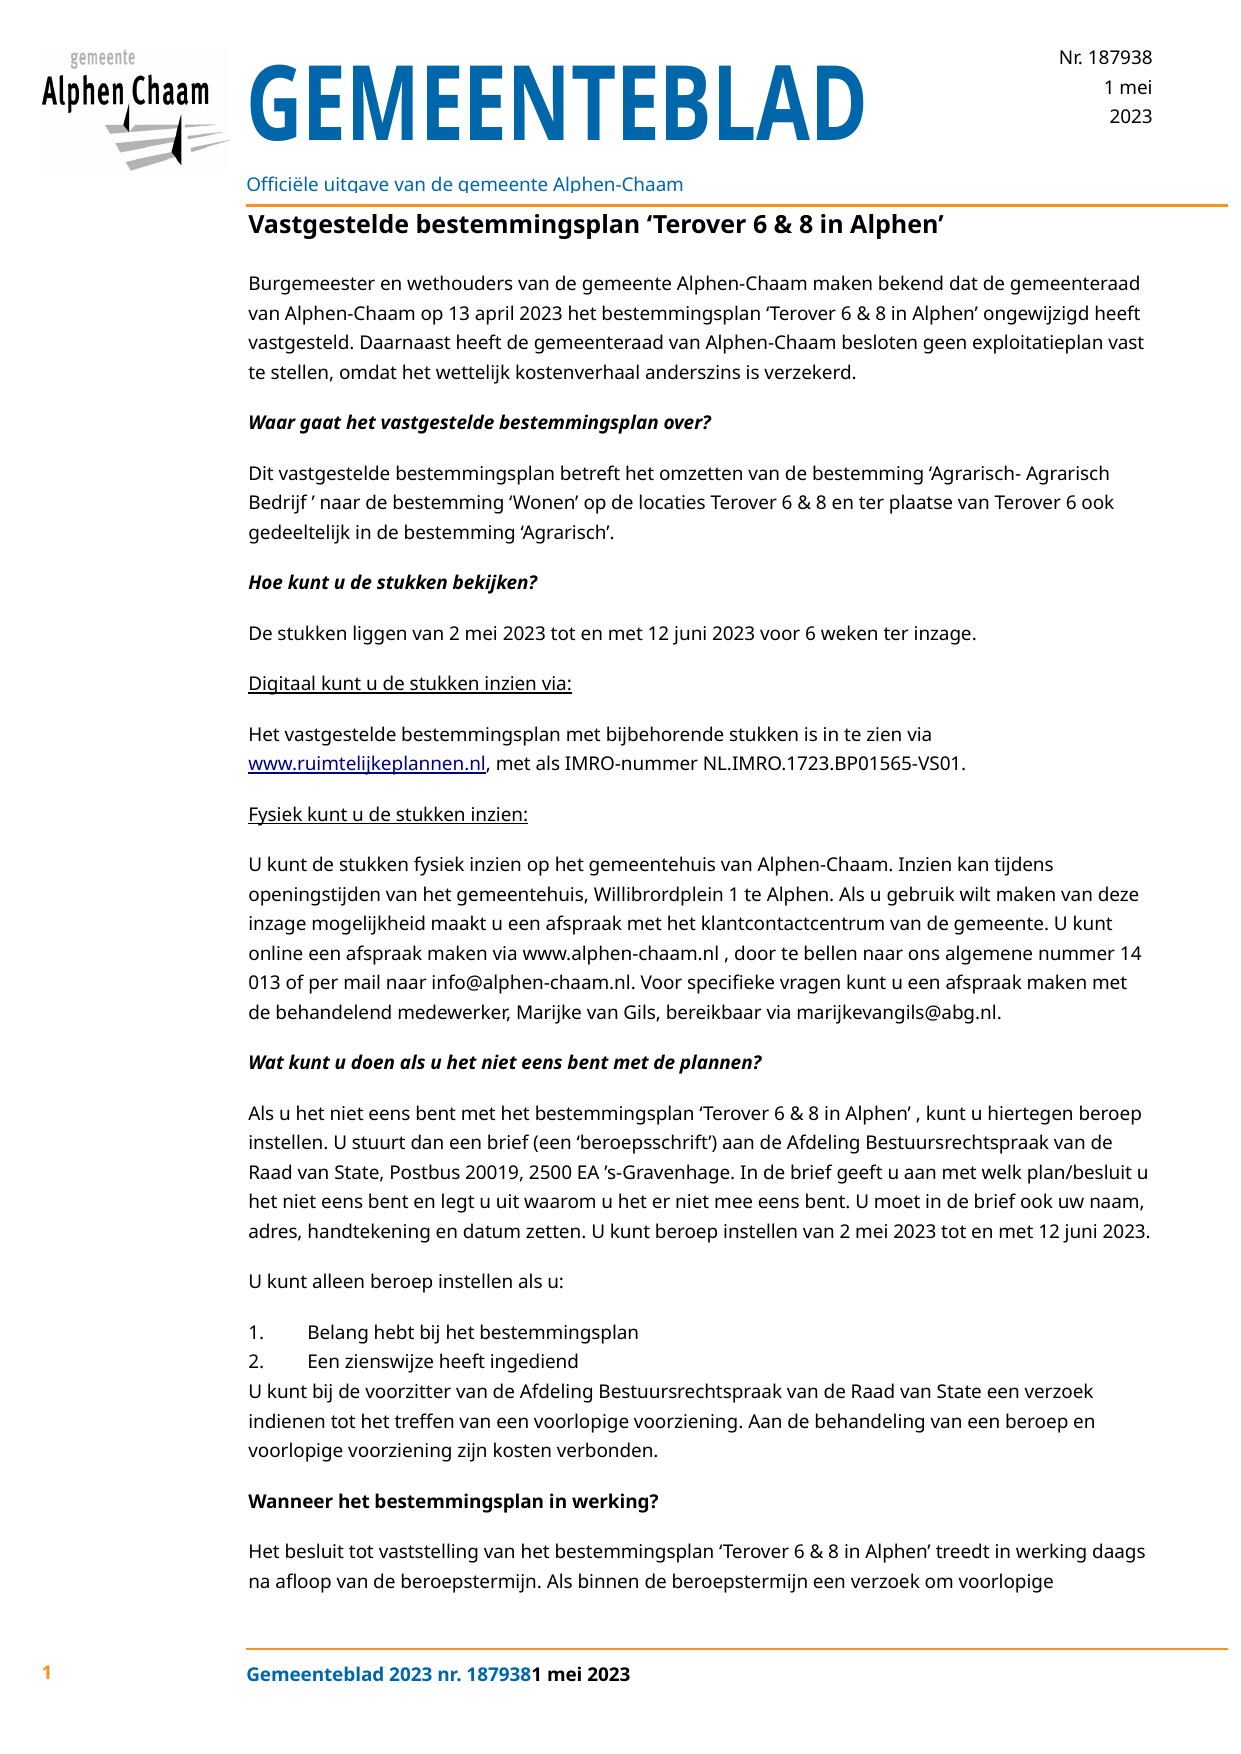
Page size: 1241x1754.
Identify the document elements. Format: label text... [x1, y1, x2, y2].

text Waar gaat het vastgestelde bestemmingsplan over? [248, 409, 1152, 435]
text Als u het niet eens bent met het bestemmingsplan ‘Terover 6 & 8 in Alphen’ , kunt u hiertegen beroep instellen. U stuurt dan een brief (een ‘beroepsschrift’) aan de Afdeling Bestuursrechtspraak van de Raad van State, Postbus 20019, 2500 EA ’s-Gravenhage. In de brief geeft u aan met welk plan/besluit u het niet eens bent en legt u uit waarom u het er niet mee eens bent. U moet in de brief ook uw naam, adres, handtekening en datum zetten. U kunt beroep instellen van 2 mei 2023 tot en met 12 juni 2023. [248, 1100, 1152, 1244]
list Een zienswijze heeft ingediend [248, 1349, 1152, 1374]
text Burgemeester en wethouders van de gemeente Alphen-Chaam maken bekend dat de gemeenteraad van Alphen-Chaam op 13 april 2023 het bestemmingsplan ‘Terover 6 & 8 in Alphen’ ongewijzigd heeft vastgesteld. Daarnaast heeft de gemeenteraad van Alphen-Chaam besloten geen exploitatieplan vast te stellen, omdat het wettelijk kostenverhaal anderszins is verzekerd. [248, 270, 1152, 385]
picture [41, 47, 231, 172]
text Het besluit tot vaststelling van het bestemmingsplan ‘Terover 6 & 8 in Alphen’ treedt in werking daags na afloop van de beroepstermijn. Als binnen de beroepstermijn een verzoek om voorlopige [248, 1538, 1152, 1593]
text U kunt de stukken fysiek inzien op het gemeentehuis van Alphen-Chaam. Inzien kan tijdens openingstijden van het gemeentehuis, Willibrordplein 1 te Alphen. Als u gebruik wilt maken van deze inzage mogelijkheid maakt u een afspraak met het klantcontactcentrum van de gemeente. U kunt online een afspraak maken via www.alphen-chaam.nl , door te bellen naar ons algemene nummer 14 013 of per mail naar info@alphen-chaam.nl. Voor specifieke vragen kunt u een afspraak maken met de behandelend medewerker, Marijke van Gils, bereikbaar via marijkevangils@abg.nl. [248, 851, 1152, 1025]
text Wat kunt u doen als u het niet eens bent met de plannen? [248, 1049, 1152, 1075]
text Digitaal kunt u de stukken inzien via: [248, 670, 1152, 696]
text Het vastgestelde bestemmingsplan met bijbehorende stukken is in te zien via www.ruimtelijkeplannen.nl, met als IMRO-nummer NL.IMRO.1723.BP01565-VS01. [248, 721, 1152, 776]
text Wanneer het bestemmingsplan in werking? [248, 1488, 1152, 1513]
text Vastgestelde bestemmingsplan ‘Terover 6 & 8 in Alphen’ [248, 207, 1152, 241]
text De stukken liggen van 2 mei 2023 tot en met 12 juni 2023 voor 6 weken ter inzage. [248, 620, 1152, 646]
text Hoe kunt u de stukken bekijken? [248, 569, 1152, 595]
list Belang hebt bij het bestemmingsplan [248, 1319, 1152, 1345]
text Dit vastgestelde bestemmingsplan betreft het omzetten van de bestemming ‘Agrarisch- Agrarisch Bedrijf ’ naar de bestemming ‘Wonen’ op de locaties Terover 6 & 8 en ter plaatse van Terover 6 ook gedeeltelijk in de bestemming ‘Agrarisch’. [248, 460, 1152, 545]
text Fysiek kunt u de stukken inzien: [248, 801, 1152, 826]
text U kunt alleen beroep instellen als u: [248, 1269, 1152, 1294]
text U kunt bij de voorzitter van de Afdeling Bestuursrechtspraak van de Raad van State een verzoek indienen tot het treffen van een voorlopige voorziening. Aan de behandeling van een beroep en voorlopige voorziening zijn kosten verbonden. [248, 1378, 1152, 1463]
